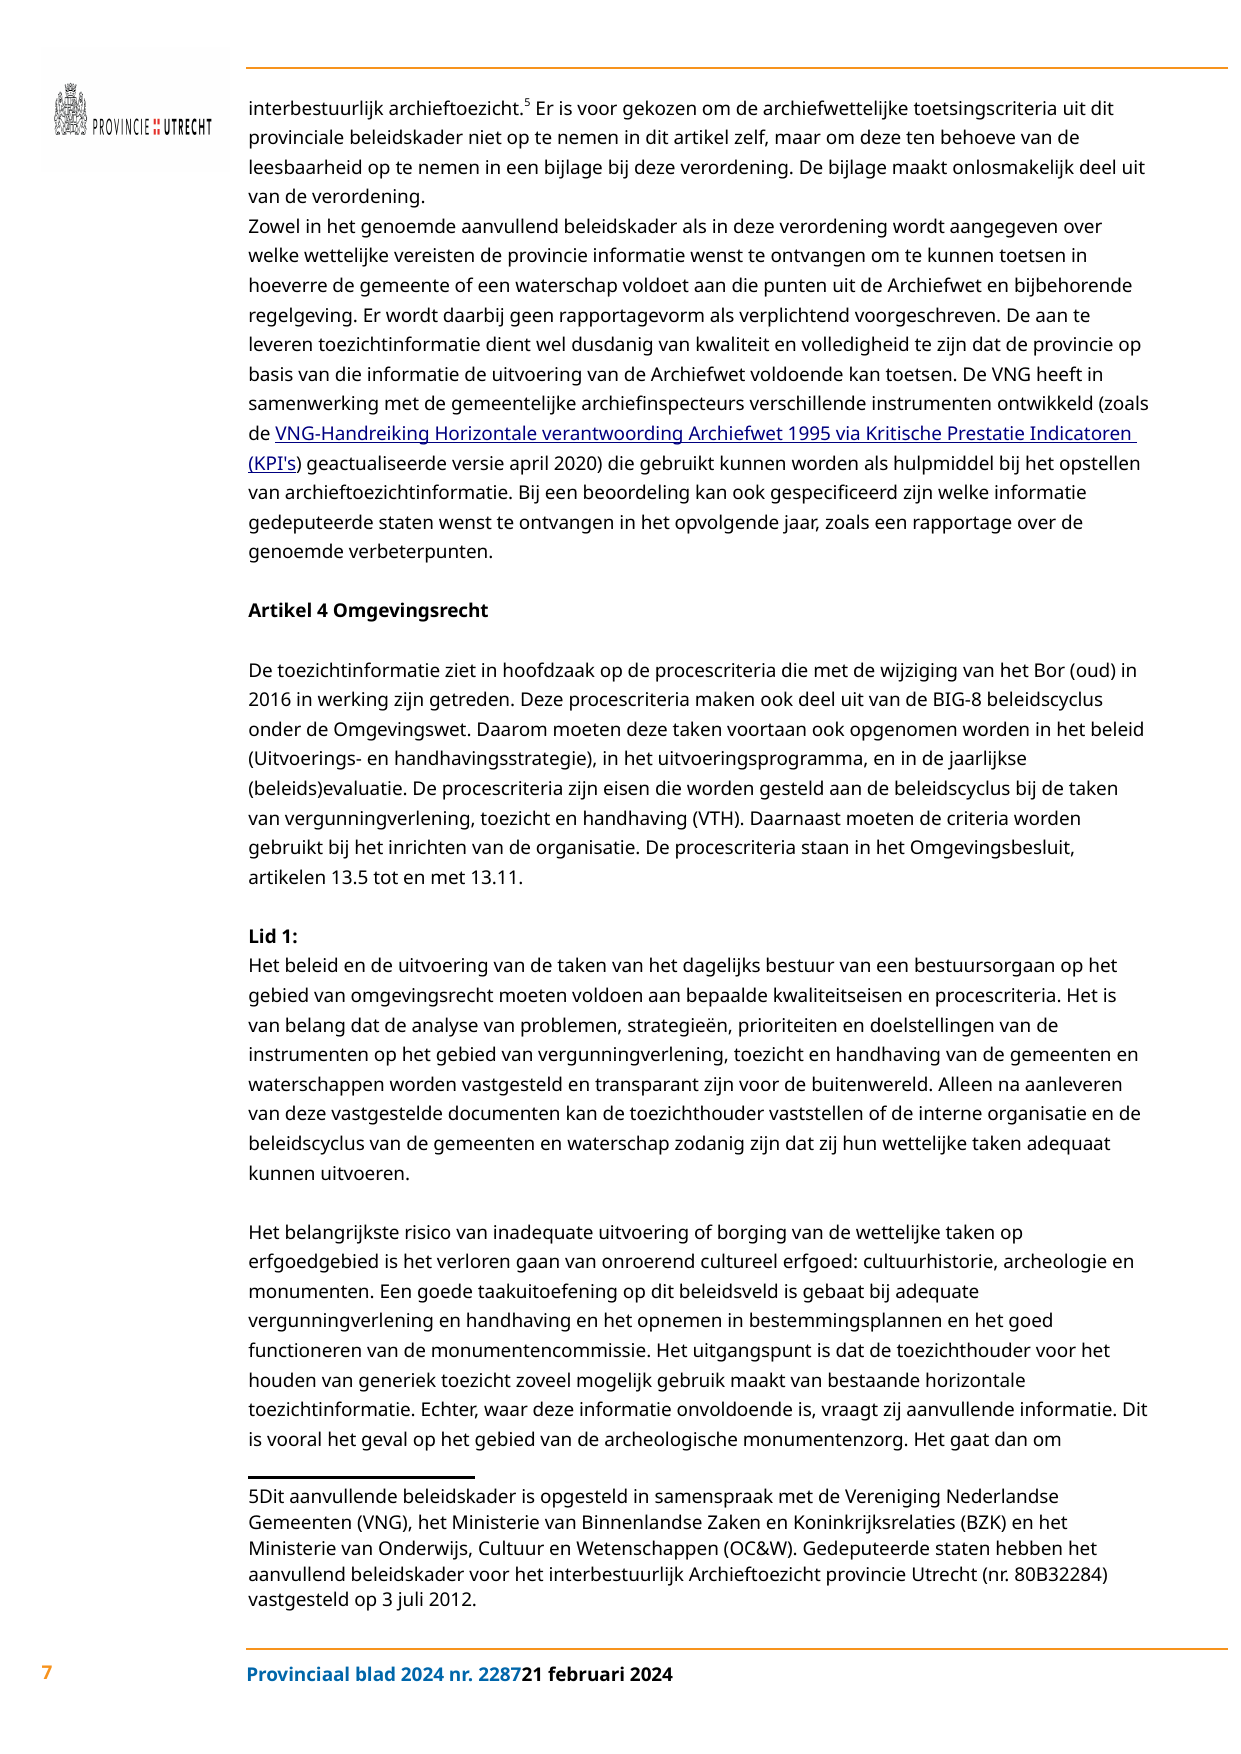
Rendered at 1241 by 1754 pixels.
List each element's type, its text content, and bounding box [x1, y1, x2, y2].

text interbestuurlijk archieftoezicht. Er is voor gekozen om de archiefwettelijke toetsingscriteria uit dit provinciale beleidskader niet op te nemen in dit artikel zelf, maar om deze ten behoeve van de leesbaarheid op te nemen in een bijlage bij deze verordening. De bijlage maakt onlosmakelijk deel uit van de verordening. [248, 95, 1152, 209]
text Het beleid en de uitvoering van de taken van het dagelijks bestuur van een bestuursorgaan op het gebied van omgevingsrecht moeten voldoen aan bepaalde kwaliteitseisen en procescriteria. Het is van belang dat de analyse van problemen, strategieën, prioriteiten en doelstellingen van de instrumenten op het gebied van vergunningverlening, toezicht en handhaving van de gemeenten en waterschappen worden vastgesteld en transparant zijn voor de buitenwereld. Alleen na aanleveren van deze vastgestelde documenten kan de toezichthouder vaststellen of de interne organisatie en de beleidscyclus van de gemeenten en waterschap zodanig zijn dat zij hun wettelijke taken adequaat kunnen uitvoeren. [248, 953, 1152, 1186]
text Artikel 4 Omgevingsrecht [248, 598, 1152, 623]
picture [41, 47, 231, 172]
text Zowel in het genoemde aanvullend beleidskader als in deze verordening wordt aangegeven over welke wettelijke vereisten de provincie informatie wenst te ontvangen om te kunnen toetsen in hoeverre de gemeente of een waterschap voldoet aan die punten uit de Archiefwet en bijbehorende regelgeving. Er wordt daarbij geen rapportagevorm als verplichtend voorgeschreven. De aan te leveren toezichtinformatie dient wel dusdanig van kwaliteit en volledigheid te zijn dat de provincie op basis van die informatie de uitvoering van de Archiefwet voldoende kan toetsen. De VNG heeft in samenwerking met de gemeentelijke archiefinspecteurs verschillende instrumenten ontwikkeld (zoals de VNG-Handreiking Horizontale verantwoording Archiefwet 1995 via Kritische Prestatie Indicatoren (KPI's) geactualiseerde versie april 2020) die gebruikt kunnen worden als hulpmiddel bij het opstellen van archieftoezichtinformatie. Bij een beoordeling kan ook gespecificeerd zijn welke informatie gedeputeerde staten wenst te ontvangen in het opvolgende jaar, zoals een rapportage over de genoemde verbeterpunten. [248, 213, 1152, 564]
text Lid 1: [248, 923, 1152, 949]
text De toezichtinformatie ziet in hoofdzaak op de procescriteria die met de wijziging van het Bor (oud) in 2016 in werking zijn getreden. Deze procescriteria maken ook deel uit van de BIG-8 beleidscyclus onder de Omgevingswet. Daarom moeten deze taken voortaan ook opgenomen worden in het beleid (Uitvoerings- en handhavingsstrategie), in het uitvoeringsprogramma, en in de jaarlijkse (beleids)evaluatie. De procescriteria zijn eisen die worden gesteld aan de beleidscyclus bij de taken van vergunningverlening, toezicht en handhaving (VTH). Daarnaast moeten de criteria worden gebruikt bij het inrichten van de organisatie. De procescriteria staan in het Omgevingsbesluit, artikelen 13.5 tot en met 13.11. [248, 657, 1152, 890]
text Dit aanvullende beleidskader is opgesteld in samenspraak met de Vereniging Nederlandse Gemeenten (VNG), het Ministerie van Binnenlandse Zaken en Koninkrijksrelaties (BZK) en het Ministerie van Onderwijs, Cultuur en Wetenschappen (OC&W). Gedeputeerde staten hebben het aanvullend beleidskader voor het interbestuurlijk Archieftoezicht provincie Utrecht (nr. 80B32284) vastgesteld op 3 juli 2012. [248, 1483, 1152, 1612]
text Het belangrijkste risico van inadequate uitvoering of borging van de wettelijke taken op erfgoedgebied is het verloren gaan van onroerend cultureel erfgoed: cultuurhistorie, archeologie en monumenten. Een goede taakuitoefening op dit beleidsveld is gebaat bij adequate vergunningverlening en handhaving en het opnemen in bestemmingsplannen en het goed functioneren van de monumentencommissie. Het uitgangspunt is dat de toezichthouder voor het houden van generiek toezicht zoveel mogelijk gebruik maakt van bestaande horizontale toezichtinformatie. Echter, waar deze informatie onvoldoende is, vraagt zij aanvullende informatie. Dit is vooral het geval op het gebied van de archeologische monumentenzorg. Het gaat dan om [248, 1219, 1152, 1452]
